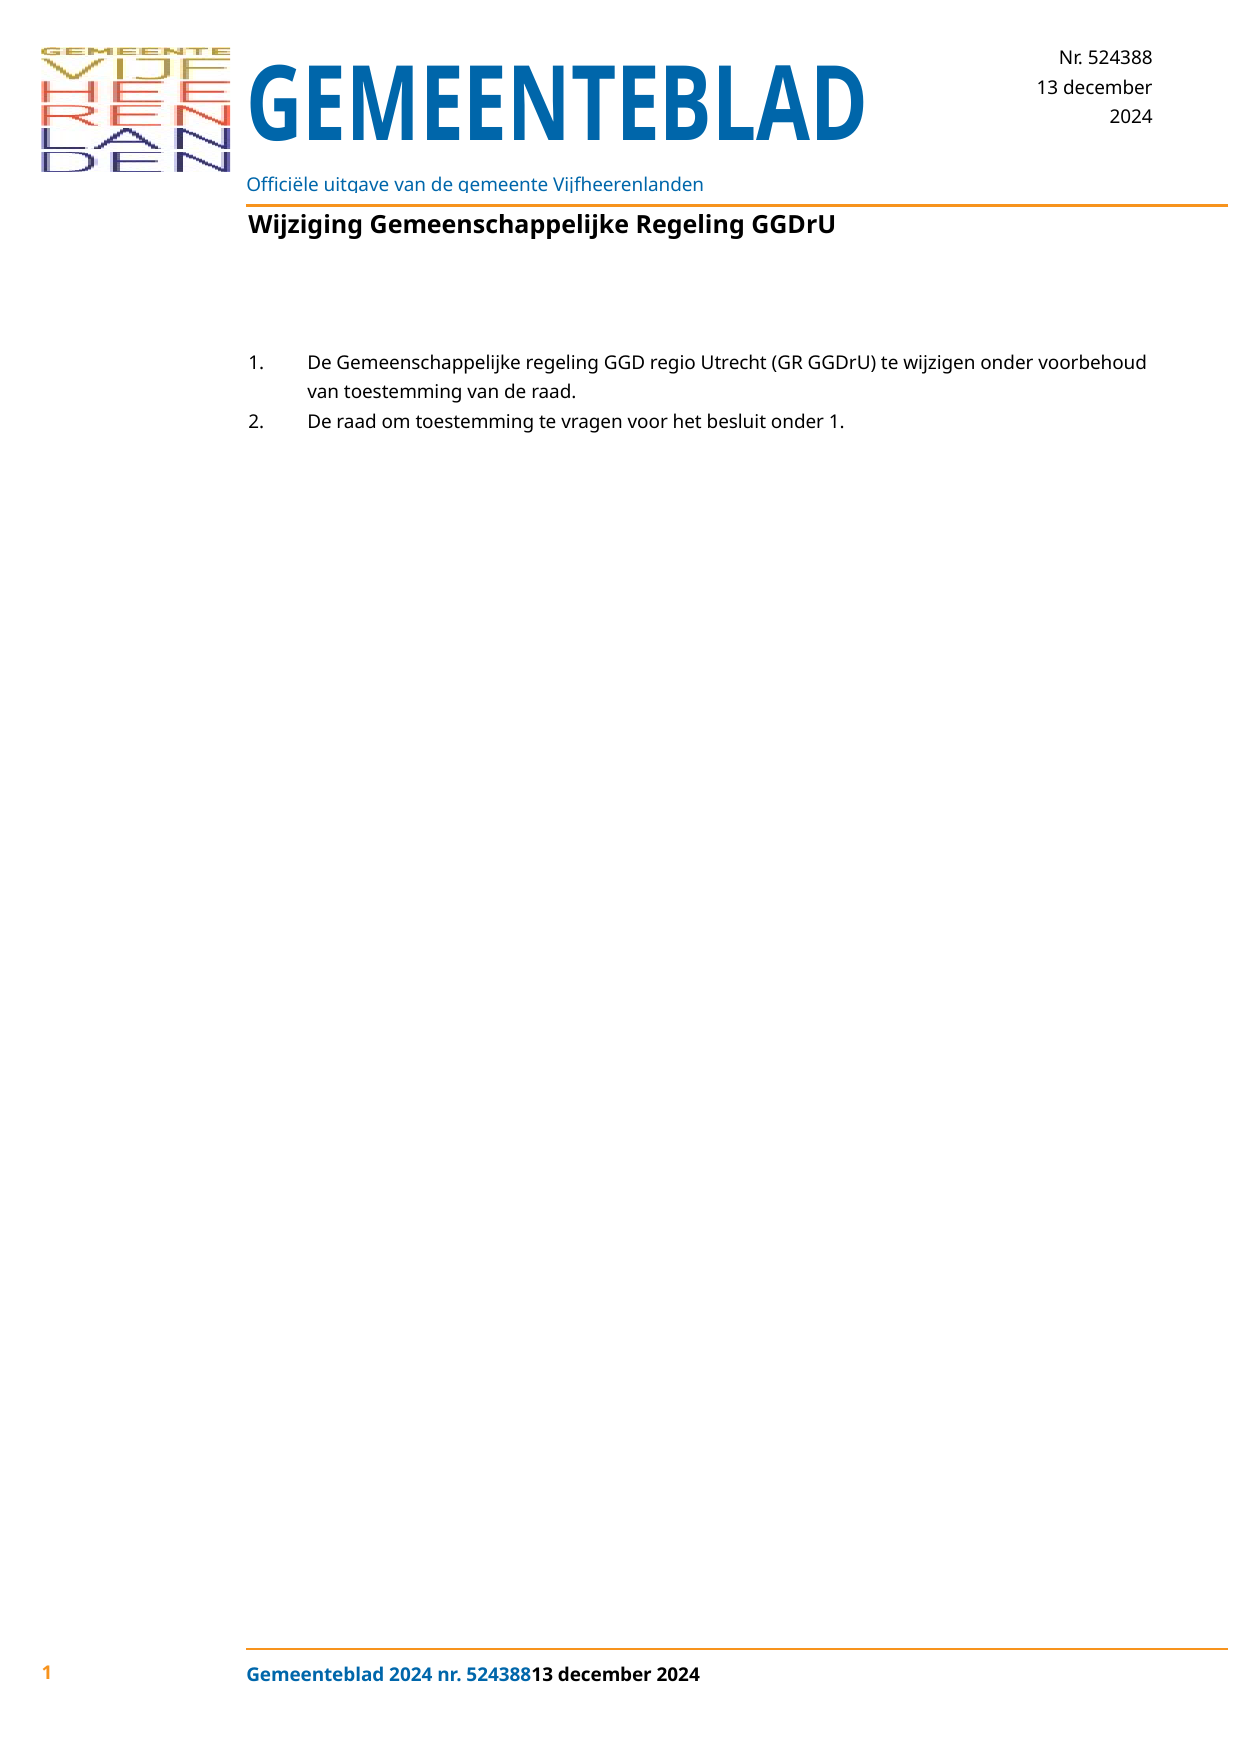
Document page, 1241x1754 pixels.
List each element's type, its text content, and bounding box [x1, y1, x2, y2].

list De raad om toestemming te vragen voor het besluit onder 1. [248, 408, 1152, 434]
text Wijziging Gemeenschappelijke Regeling GGDrU [248, 207, 1152, 241]
list De Gemeenschappelijke regeling GGD regio Utrecht (GR GGDrU) te wijzigen onder voorbehoud van toestemming van de raad. [248, 349, 1152, 404]
picture [41, 47, 231, 172]
